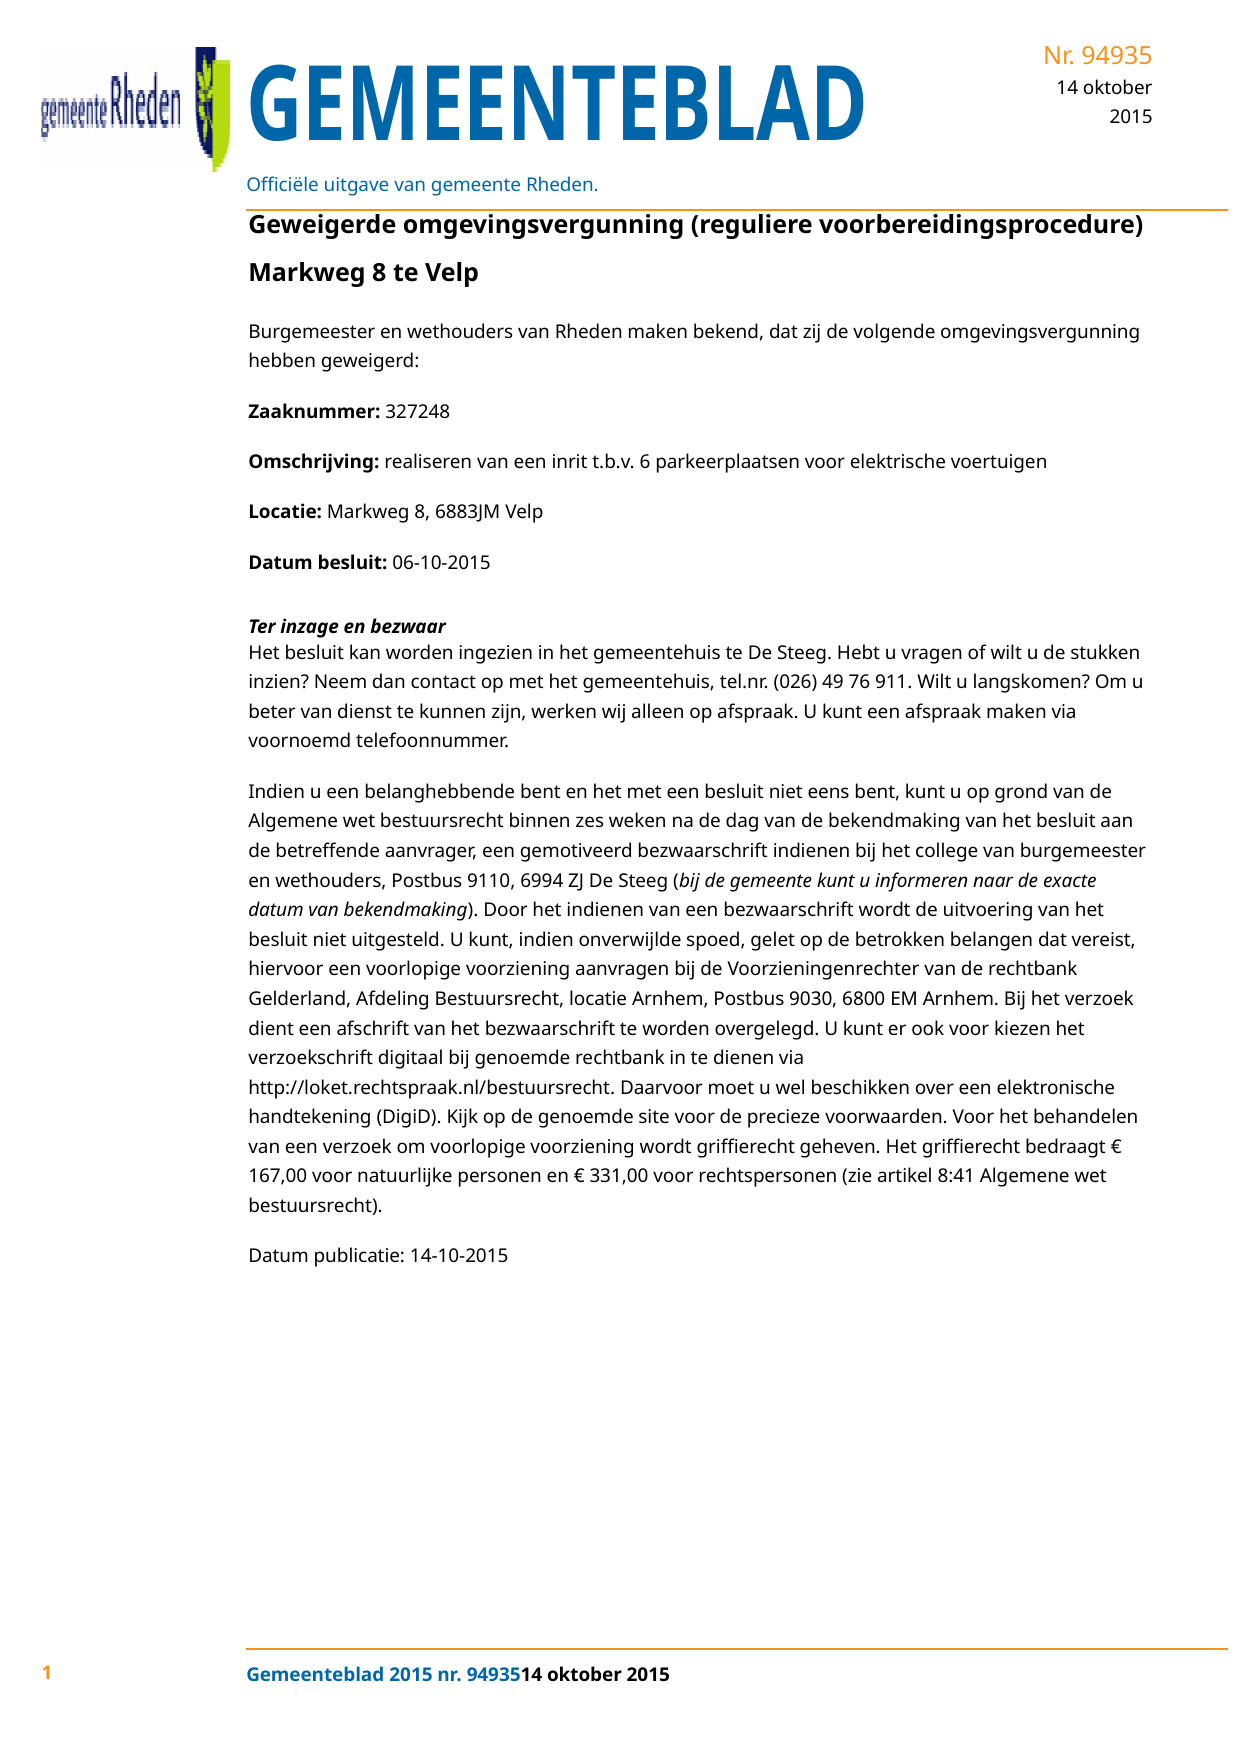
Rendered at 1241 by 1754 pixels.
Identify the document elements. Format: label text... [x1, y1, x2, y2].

text Locatie: Markweg 8, 6883JM Velp [248, 499, 1152, 524]
text Ter inzage en bezwaar [248, 613, 1152, 639]
picture [41, 47, 231, 172]
text Burgemeester en wethouders van Rheden maken bekend, dat zij de volgende omgevingsvergunning hebben geweigerd: [248, 318, 1152, 373]
text Datum besluit: 06-10-2015 [248, 549, 1152, 575]
text Datum publicatie: 14-10-2015 [248, 1243, 1152, 1268]
text Zaaknummer: 327248 [248, 398, 1152, 424]
text Geweigerde omgevingsvergunning (reguliere voorbereidingsprocedure) Markweg 8 te Velp [248, 211, 1152, 288]
text Indien u een belanghebbende bent en het met een besluit niet eens bent, kunt u op grond van de Algemene wet bestuursrecht binnen zes weken na de dag van de bekendmaking van het besluit aan de betreffende aanvrager, een gemotiveerd bezwaarschrift indienen bij het college van burgemeester en wethouders, Postbus 9110, 6994 ZJ De Steeg (bij de gemeente kunt u informeren naar de exacte datum van bekendmaking). Door het indienen van een bezwaarschrift wordt de uitvoering van het besluit niet uitgesteld. U kunt, indien onverwijlde spoed, gelet op de betrokken belangen dat vereist, hiervoor een voorlopige voorziening aanvragen bij de Voorzieningenrechter van de rechtbank Gelderland, Afdeling Bestuursrecht, locatie Arnhem, Postbus 9030, 6800 EM Arnhem. Bij het verzoek dient een afschrift van het bezwaarschrift te worden overgelegd. U kunt er ook voor kiezen het verzoekschrift digitaal bij genoemde rechtbank in te dienen via http://loket.rechtspraak.nl/bestuursrecht. Daarvoor moet u wel beschikken over een elektronische handtekening (DigiD). Kijk op de genoemde site voor de precieze voorwaarden. Voor het behandelen van een verzoek om voorlopige voorziening wordt griffierecht geheven. Het griffierecht bedraagt € 167,00 voor natuurlijke personen en € 331,00 voor rechtspersonen (zie artikel 8:41 Algemene wet bestuursrecht). [248, 778, 1152, 1218]
text Omschrijving: realiseren van een inrit t.b.v. 6 parkeerplaatsen voor elektrische voertuigen [248, 448, 1152, 474]
text Het besluit kan worden ingezien in het gemeentehuis te De Steeg. Hebt u vragen of wilt u de stukken inzien? Neem dan contact op met het gemeentehuis, tel.nr. (026) 49 76 911. Wilt u langskomen? Om u beter van dienst te kunnen zijn, werken wij alleen op afspraak. U kunt een afspraak maken via voornoemd telefoonnummer. [248, 639, 1152, 753]
